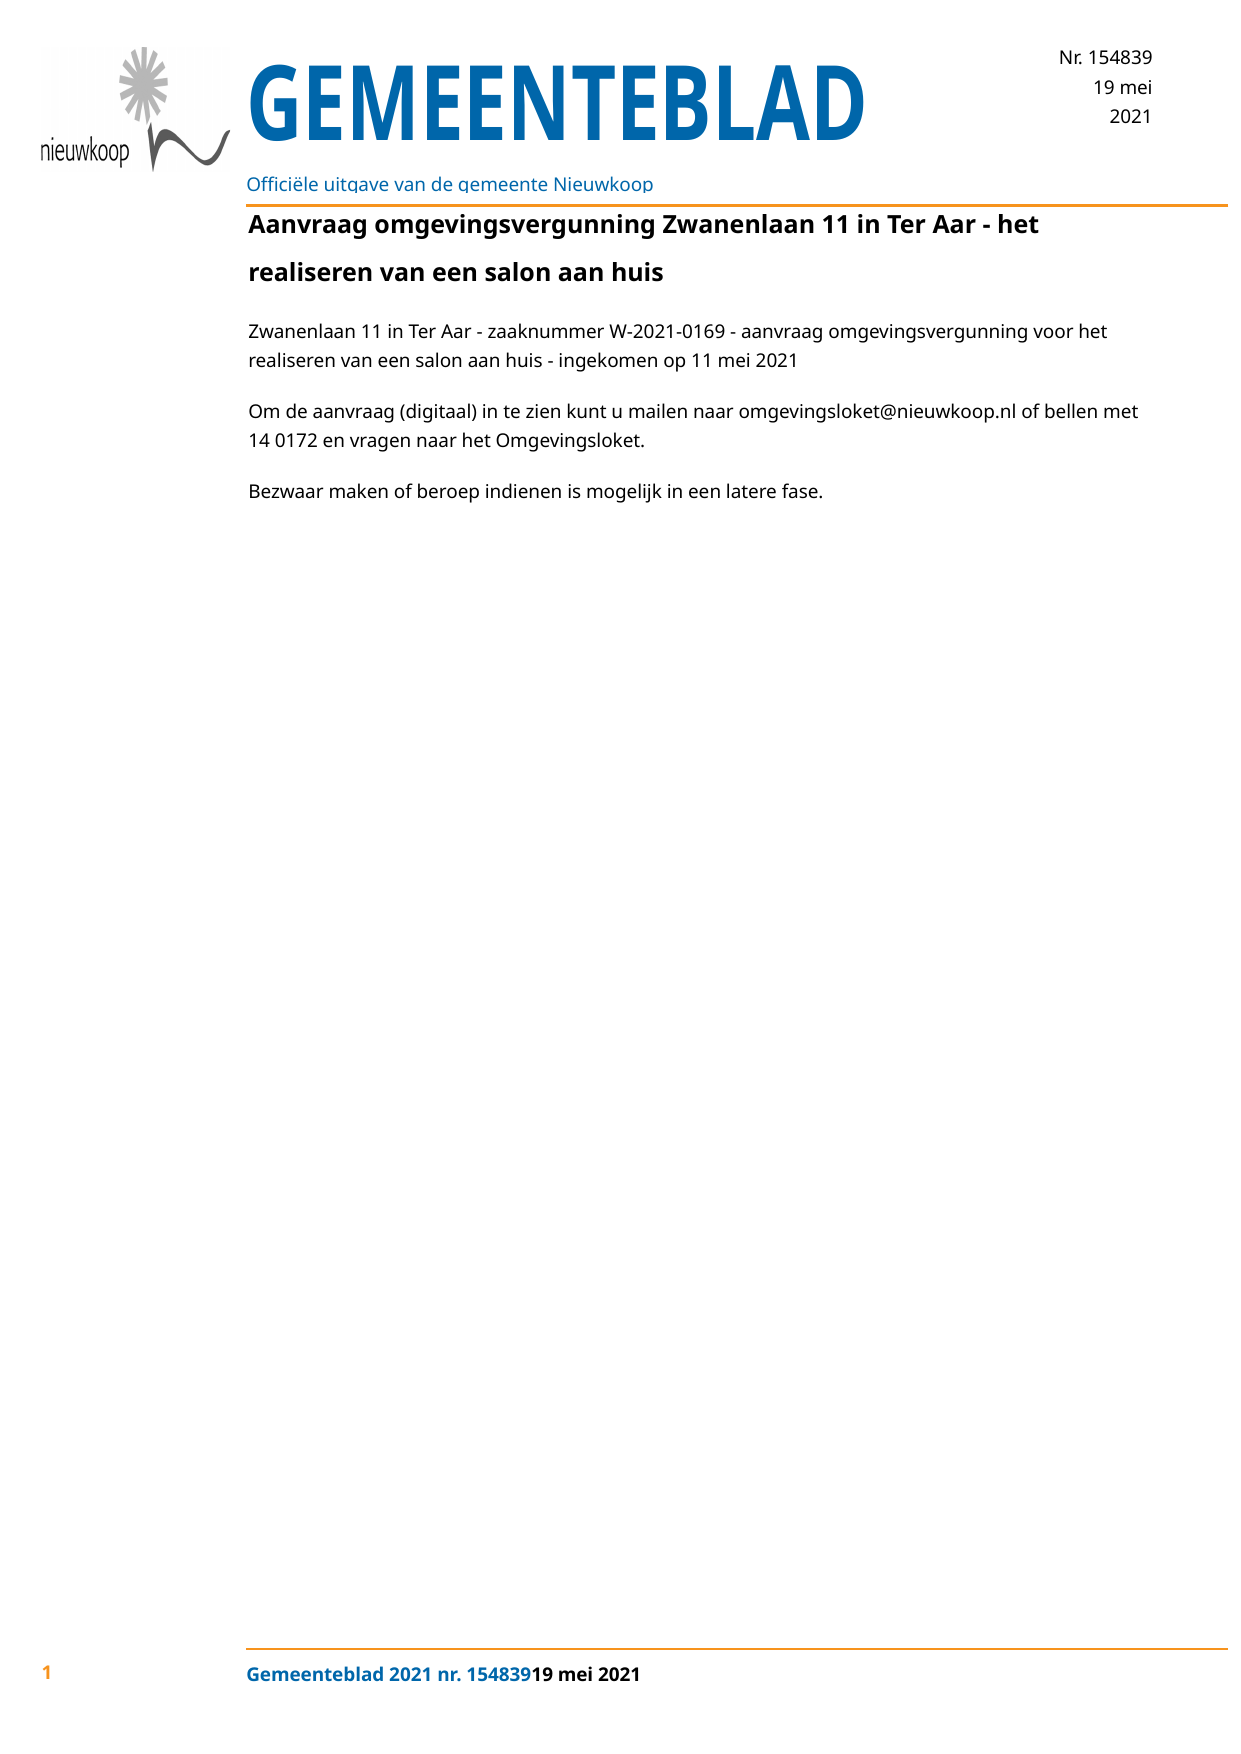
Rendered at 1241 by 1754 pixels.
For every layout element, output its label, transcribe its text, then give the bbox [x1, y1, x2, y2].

text Bezwaar maken of beroep indienen is mogelijk in een latere fase. [248, 478, 1152, 504]
text Aanvraag omgevingsvergunning Zwanenlaan 11 in Ter Aar - het realiseren van een salon aan huis [248, 207, 1152, 288]
text Om de aanvraag (digitaal) in te zien kunt u mailen naar omgevingsloket@nieuwkoop.nl of bellen met 14 0172 en vragen naar het Omgevingsloket. [248, 398, 1152, 453]
text Zwanenlaan 11 in Ter Aar - zaaknummer W-2021-0169 - aanvraag omgevingsvergunning voor het realiseren van een salon aan huis - ingekomen op 11 mei 2021 [248, 318, 1152, 373]
picture [41, 47, 231, 172]
